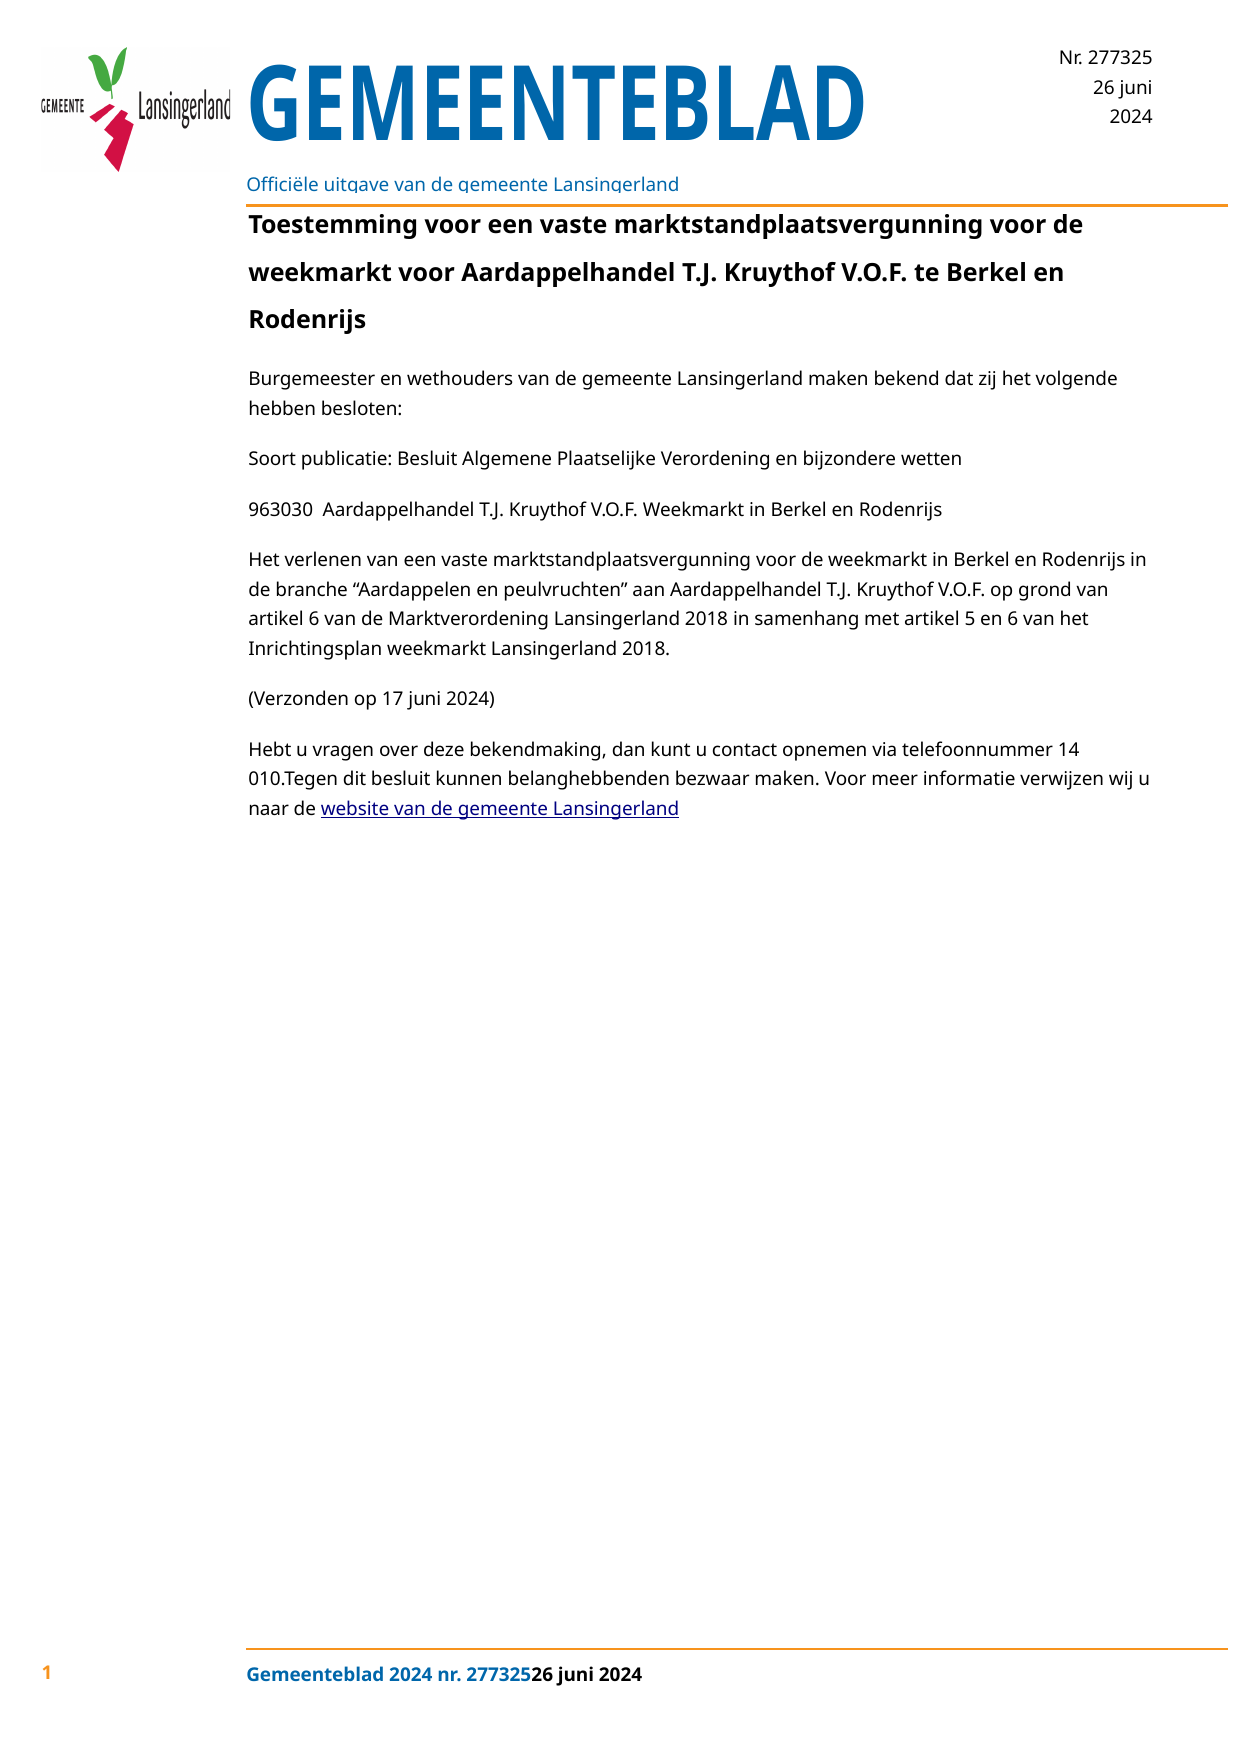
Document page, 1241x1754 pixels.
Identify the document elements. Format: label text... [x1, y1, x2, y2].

picture [41, 47, 231, 172]
text (Verzonden op 17 juni 2024) [248, 686, 1152, 711]
text 963030 Aardappelhandel T.J. Kruythof V.O.F. Weekmarkt in Berkel en Rodenrijs [248, 496, 1152, 522]
text Toestemming voor een vaste marktstandplaatsvergunning voor de weekmarkt voor Aardappelhandel T.J. Kruythof V.O.F. te Berkel en Rodenrijs [248, 207, 1152, 336]
text Hebt u vragen over deze bekendmaking, dan kunt u contact opnemen via telefoonnummer 14 010.Tegen dit besluit kunnen belanghebbenden bezwaar maken. Voor meer informatie verwijzen wij u naar de website van de gemeente Lansingerland [248, 736, 1152, 821]
text Het verlenen van een vaste marktstandplaatsvergunning voor de weekmarkt in Berkel en Rodenrijs in de branche “Aardappelen en peulvruchten” aan Aardappelhandel T.J. Kruythof V.O.F. op grond van artikel 6 van de Marktverordening Lansingerland 2018 in samenhang met artikel 5 en 6 van het Inrichtingsplan weekmarkt Lansingerland 2018. [248, 546, 1152, 661]
text Soort publicatie: Besluit Algemene Plaatselijke Verordening en bijzondere wetten [248, 446, 1152, 471]
text Burgemeester en wethouders van de gemeente Lansingerland maken bekend dat zij het volgende hebben besloten: [248, 366, 1152, 421]
